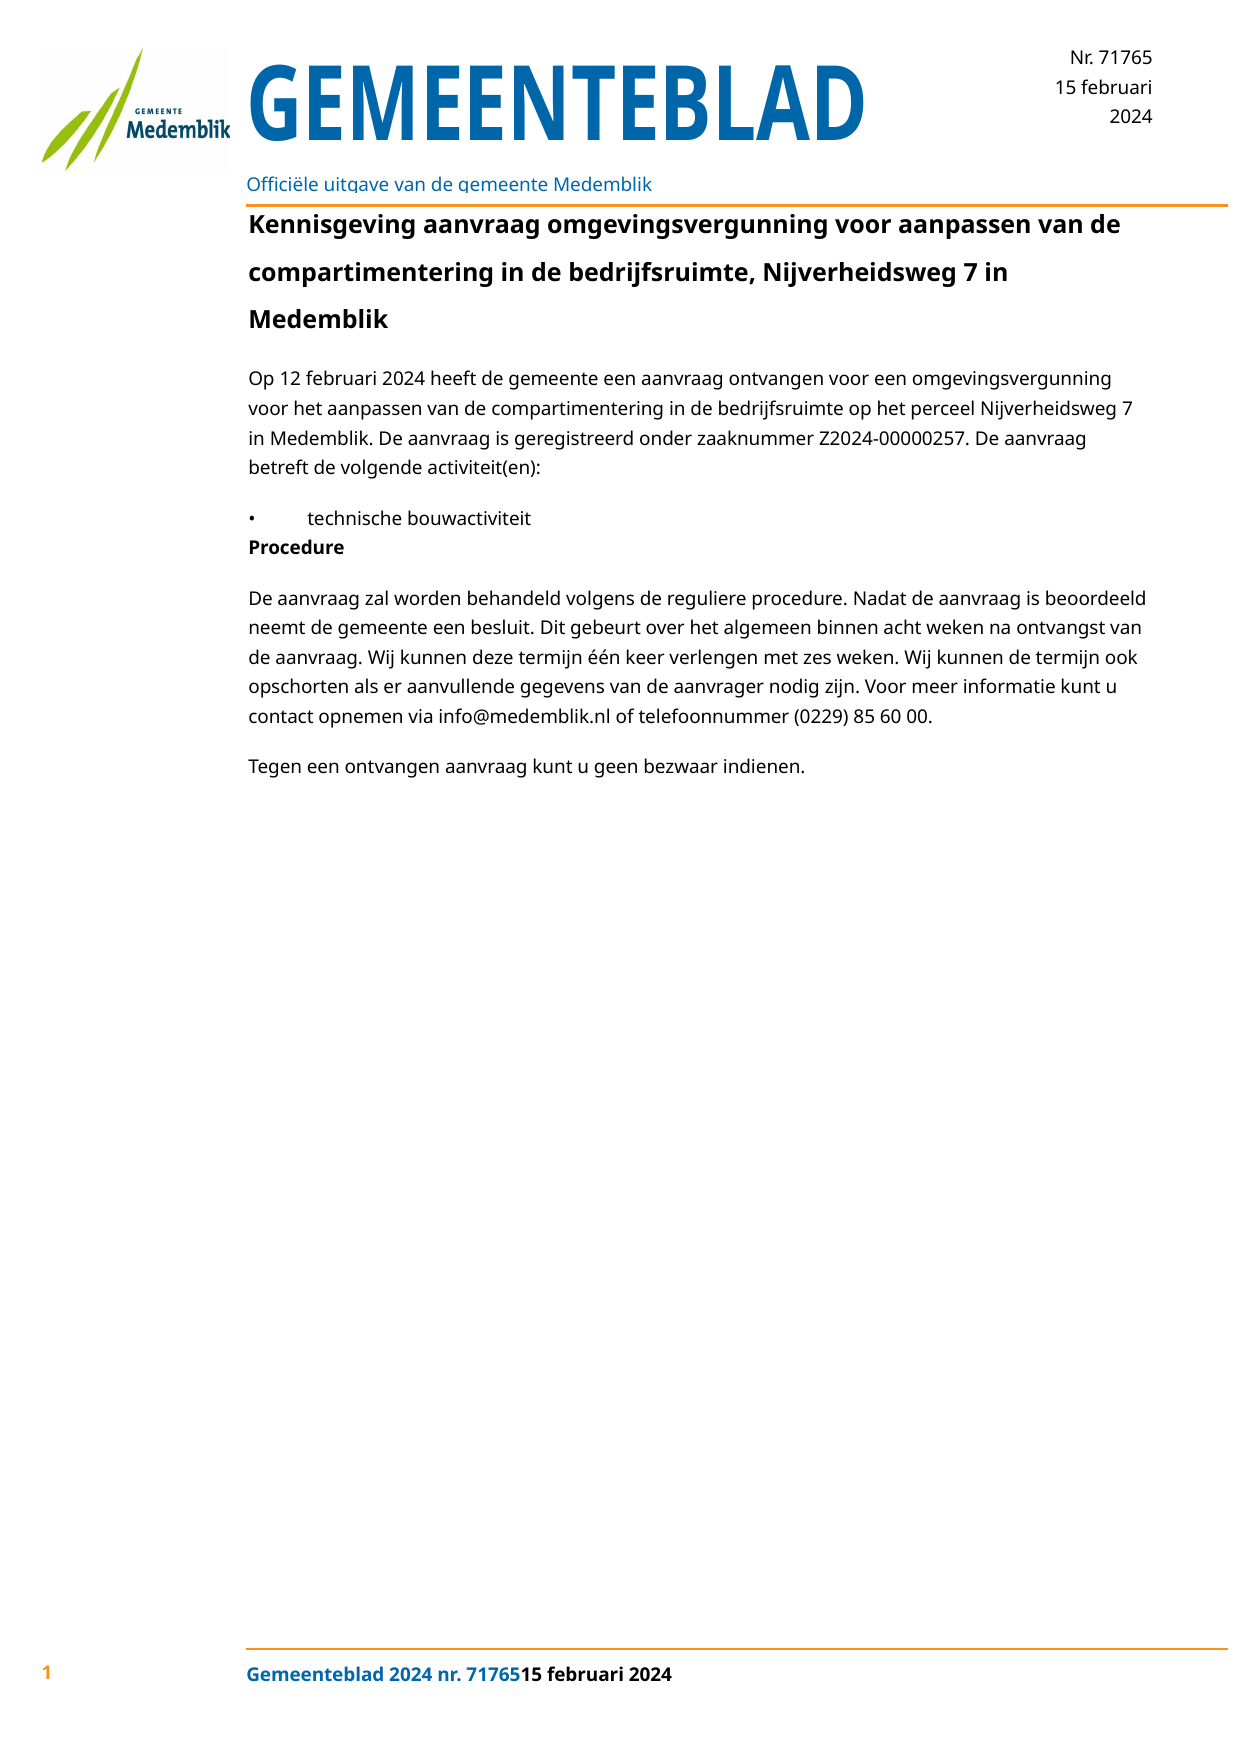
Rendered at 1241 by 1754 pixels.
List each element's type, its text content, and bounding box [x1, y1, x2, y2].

text Op 12 februari 2024 heeft de gemeente een aanvraag ontvangen voor een omgevingsvergunning voor het aanpassen van de compartimentering in de bedrijfsruimte op het perceel Nijverheidsweg 7 in Medemblik. De aanvraag is geregistreerd onder zaaknummer Z2024-00000257. De aanvraag betreft de volgende activiteit(en): [248, 366, 1152, 480]
text Procedure [248, 534, 1152, 560]
text Kennisgeving aanvraag omgevingsvergunning voor aanpassen van de compartimentering in de bedrijfsruimte, Nijverheidsweg 7 in Medemblik [248, 207, 1152, 336]
list technische bouwactiviteit [248, 505, 1152, 530]
picture [41, 47, 231, 172]
text De aanvraag zal worden behandeld volgens de reguliere procedure. Nadat de aanvraag is beoordeeld neemt de gemeente een besluit. Dit gebeurt over het algemeen binnen acht weken na ontvangst van de aanvraag. Wij kunnen deze termijn één keer verlengen met zes weken. Wij kunnen de termijn ook opschorten als er aanvullende gegevens van de aanvrager nodig zijn. Voor meer informatie kunt u contact opnemen via info@medemblik.nl of telefoonnummer (0229) 85 60 00. [248, 585, 1152, 729]
text Tegen een ontvangen aanvraag kunt u geen bezwaar indienen. [248, 753, 1152, 779]
